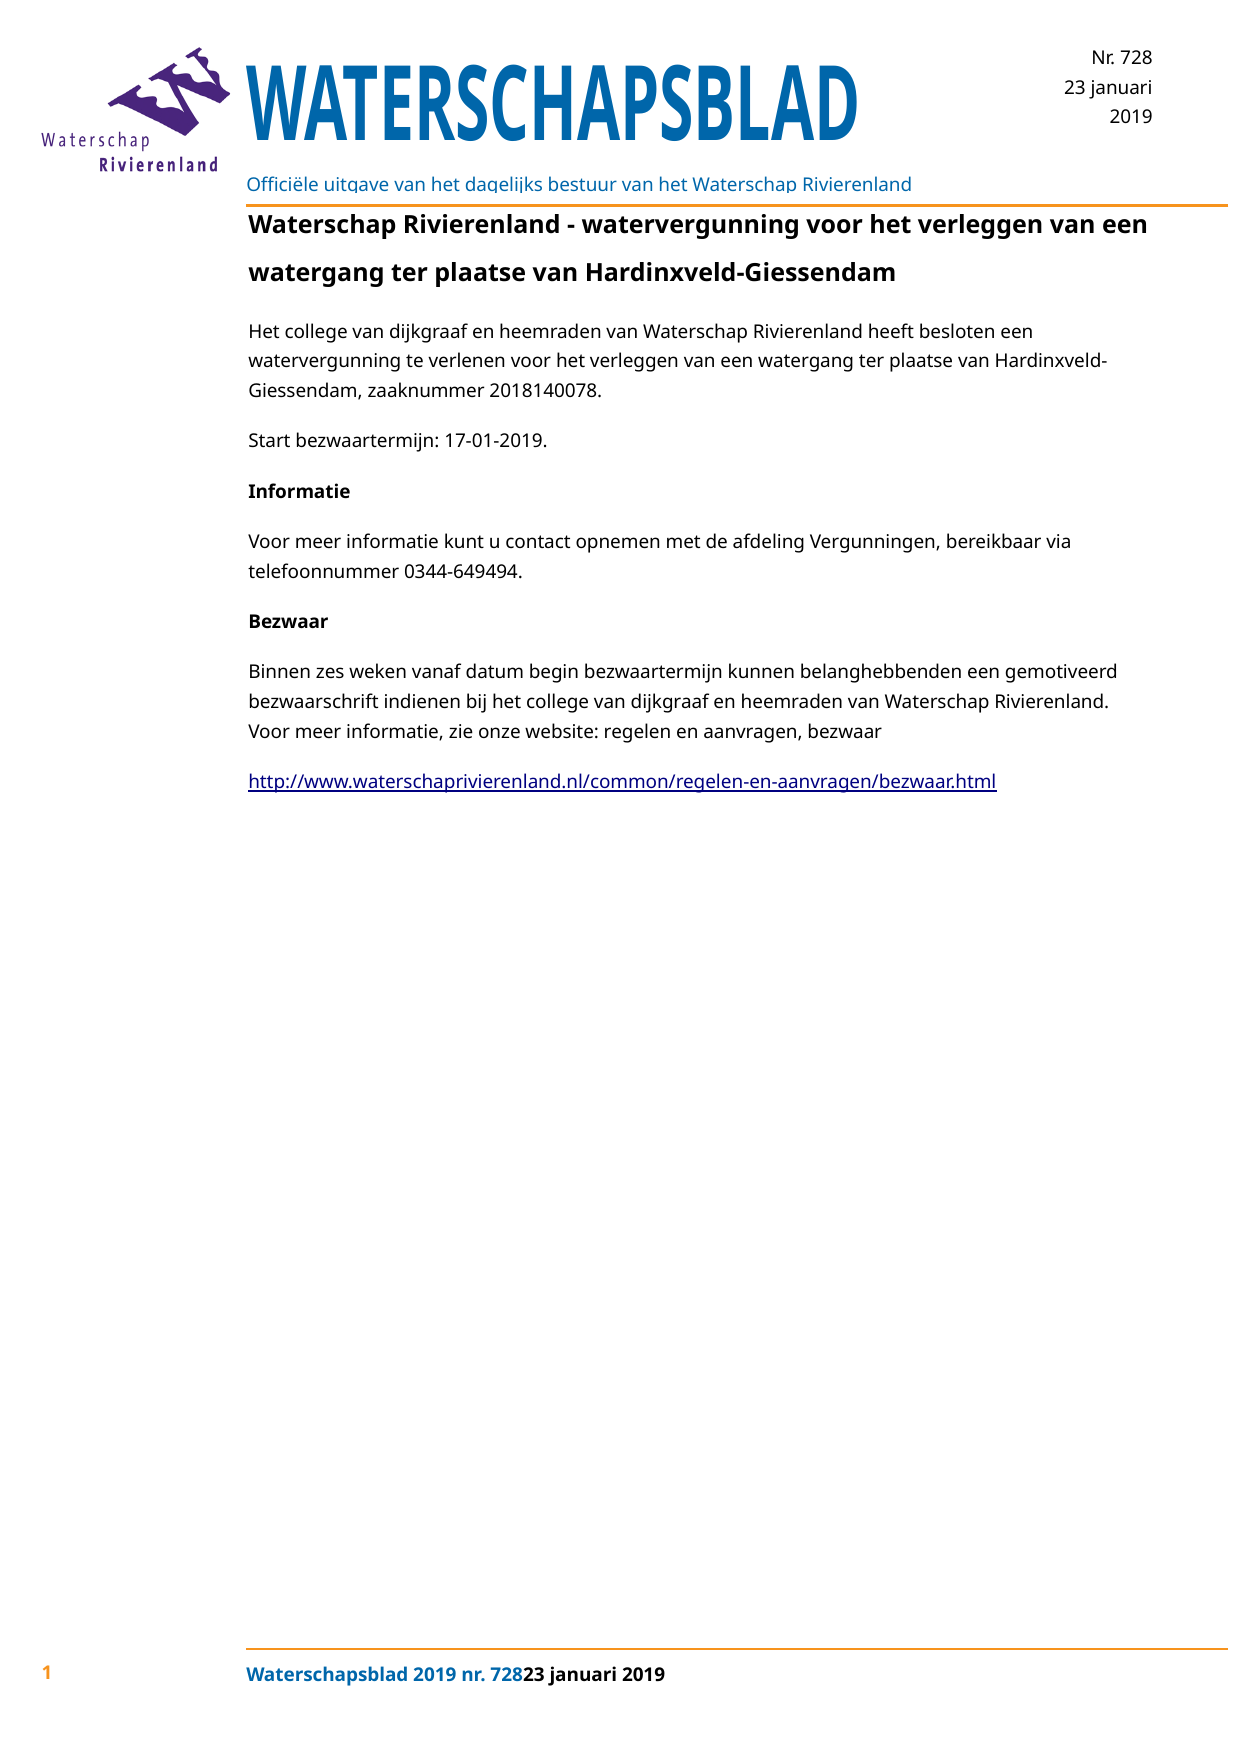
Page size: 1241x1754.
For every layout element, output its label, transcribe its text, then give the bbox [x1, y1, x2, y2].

text Het college van dijkgraaf en heemraden van Waterschap Rivierenland heeft besloten een watervergunning te verlenen voor het verleggen van een watergang ter plaatse van Hardinxveld-Giessendam, zaaknummer 2018140078. [248, 318, 1152, 403]
text Binnen zes weken vanaf datum begin bezwaartermijn kunnen belanghebbenden een gemotiveerd bezwaarschrift indienen bij het college van dijkgraaf en heemraden van Waterschap Rivierenland. Voor meer informatie, zie onze website: regelen en aanvragen, bezwaar [248, 659, 1152, 744]
text http://www.waterschaprivierenland.nl/common/regelen-en-aanvragen/bezwaar.html [248, 768, 1152, 794]
text Informatie [248, 478, 1152, 504]
text Voor meer informatie kunt u contact opnemen met de afdeling Vergunningen, bereikbaar via telefoonnummer 0344-649494. [248, 528, 1152, 584]
text Waterschap Rivierenland - watervergunning voor het verleggen van een watergang ter plaatse van Hardinxveld-Giessendam [248, 207, 1152, 288]
picture [41, 47, 231, 172]
text Start bezwaartermijn: 17-01-2019. [248, 427, 1152, 453]
text Bezwaar [248, 608, 1152, 634]
